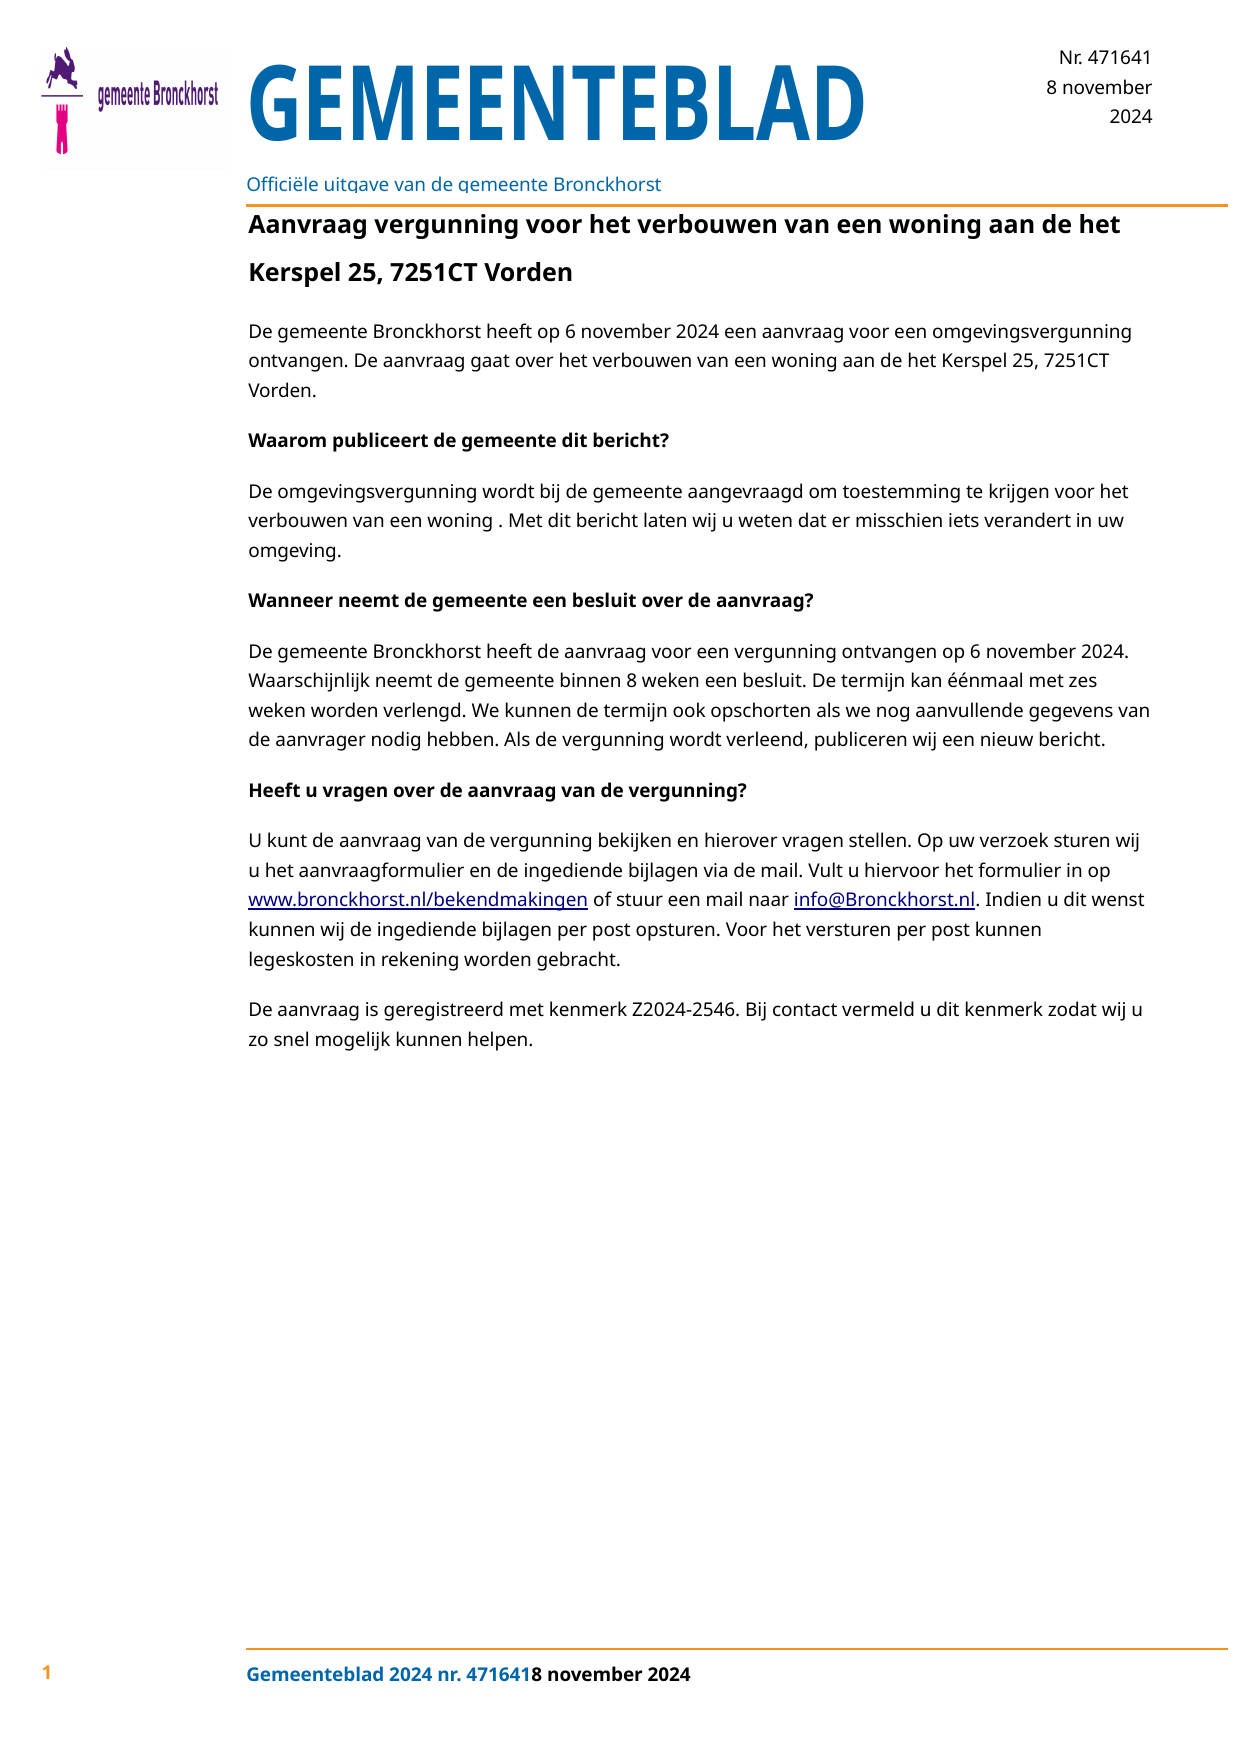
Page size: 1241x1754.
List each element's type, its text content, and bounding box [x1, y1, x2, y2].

text U kunt de aanvraag van de vergunning bekijken en hierover vragen stellen. Op uw verzoek sturen wij u het aanvraagformulier en de ingediende bijlagen via de mail. Vult u hiervoor het formulier in op www.bronckhorst.nl/bekendmakingen of stuur een mail naar info@Bronckhorst.nl. Indien u dit wenst kunnen wij de ingediende bijlagen per post opsturen. Voor het versturen per post kunnen legeskosten in rekening worden gebracht. [248, 827, 1152, 972]
text Waarom publiceert de gemeente dit bericht? [248, 427, 1152, 453]
text Heeft u vragen over de aanvraag van de vergunning? [248, 777, 1152, 803]
text Aanvraag vergunning voor het verbouwen van een woning aan de het Kerspel 25, 7251CT Vorden [248, 207, 1152, 288]
picture [41, 47, 231, 172]
text De gemeente Bronckhorst heeft op 6 november 2024 een aanvraag voor een omgevingsvergunning ontvangen. De aanvraag gaat over het verbouwen van een woning aan de het Kerspel 25, 7251CT Vorden. [248, 318, 1152, 403]
text De omgevingsvergunning wordt bij de gemeente aangevraagd om toestemming te krijgen voor het verbouwen van een woning . Met dit bericht laten wij u weten dat er misschien iets verandert in uw omgeving. [248, 478, 1152, 563]
text De aanvraag is geregistreerd met kenmerk Z2024-2546. Bij contact vermeld u dit kenmerk zodat wij u zo snel mogelijk kunnen helpen. [248, 996, 1152, 1052]
text De gemeente Bronckhorst heeft de aanvraag voor een vergunning ontvangen op 6 november 2024. Waarschijnlijk neemt de gemeente binnen 8 weken een besluit. De termijn kan éénmaal met zes weken worden verlengd. We kunnen de termijn ook opschorten als we nog aanvullende gegevens van de aanvrager nodig hebben. Als de vergunning wordt verleend, publiceren wij een nieuw bericht. [248, 638, 1152, 752]
text Wanneer neemt de gemeente een besluit over de aanvraag? [248, 587, 1152, 613]
